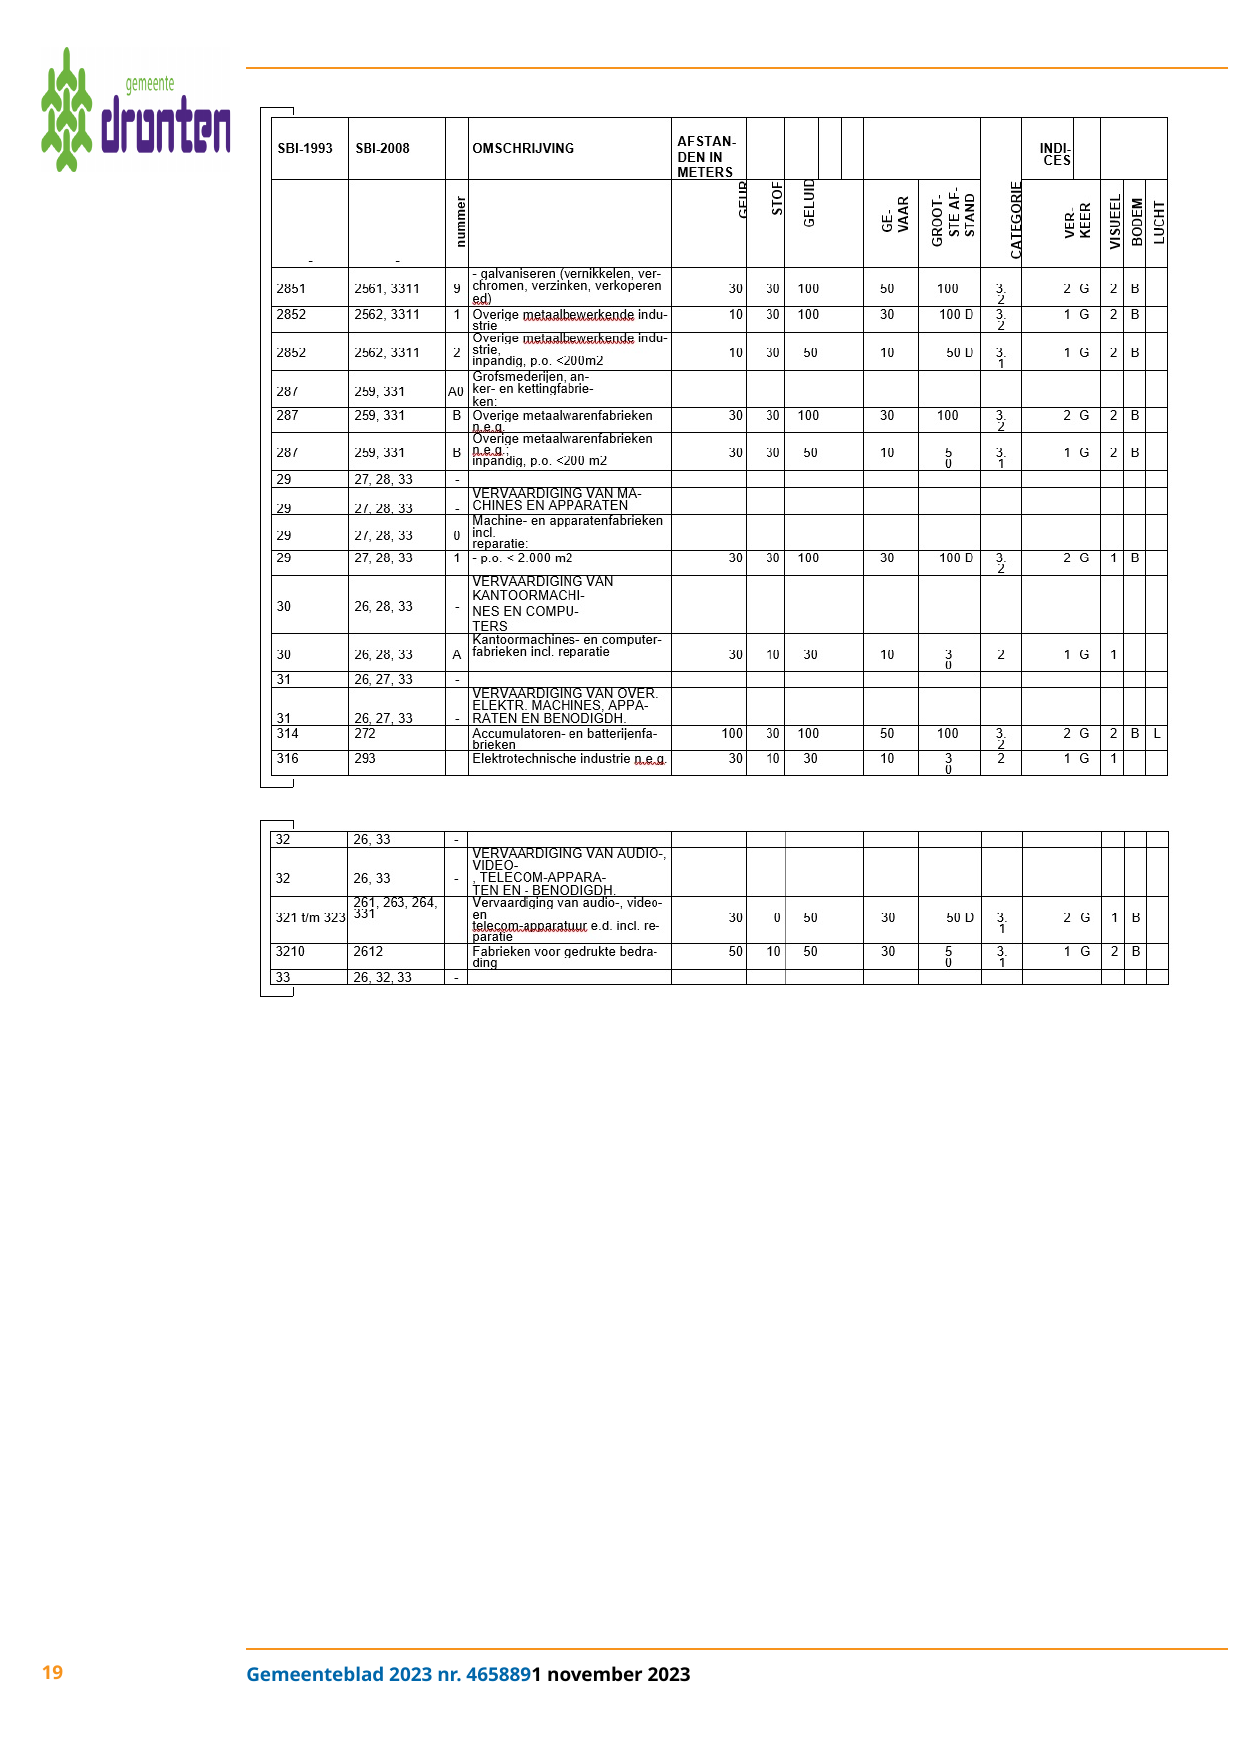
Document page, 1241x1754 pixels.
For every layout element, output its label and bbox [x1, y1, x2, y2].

picture [41, 47, 231, 172]
picture [268, 829, 1173, 987]
picture [268, 115, 1173, 779]
